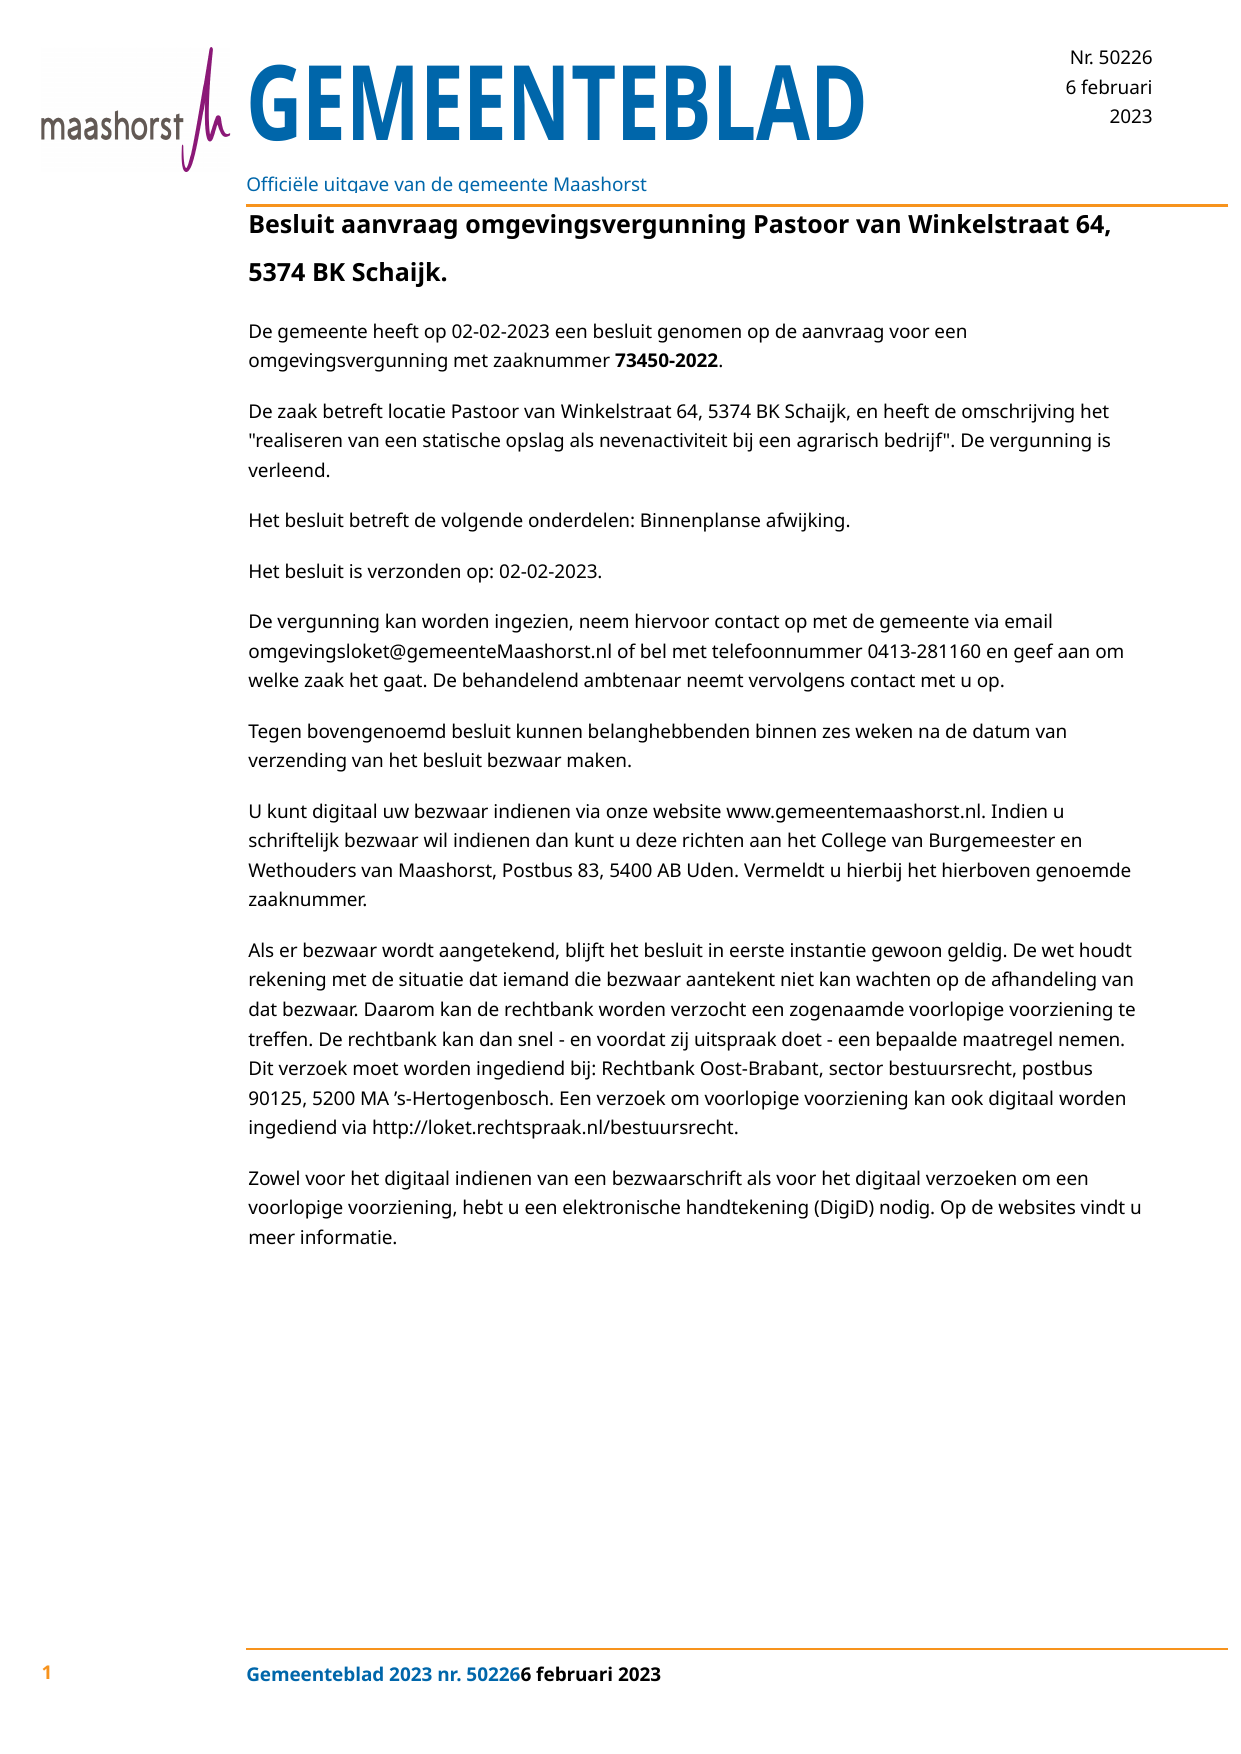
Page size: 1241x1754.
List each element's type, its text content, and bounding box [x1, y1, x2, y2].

text Als er bezwaar wordt aangetekend, blijft het besluit in eerste instantie gewoon geldig. De wet houdt rekening met de situatie dat iemand die bezwaar aantekent niet kan wachten op de afhandeling van dat bezwaar. Daarom kan de rechtbank worden verzocht een zogenaamde voorlopige voorziening te treffen. De rechtbank kan dan snel - en voordat zij uitspraak doet - een bepaalde maatregel nemen. Dit verzoek moet worden ingediend bij: Rechtbank Oost-Brabant, sector bestuursrecht, postbus 90125, 5200 MA ’s-Hertogenbosch. Een verzoek om voorlopige voorziening kan ook digitaal worden ingediend via http://loket.rechtspraak.nl/bestuursrecht. [248, 937, 1152, 1140]
text Het besluit is verzonden op: 02-02-2023. [248, 558, 1152, 584]
picture [41, 47, 231, 172]
text U kunt digitaal uw bezwaar indienen via onze website www.gemeentemaashorst.nl. Indien u schriftelijk bezwaar wil indienen dan kunt u deze richten aan het College van Burgemeester en Wethouders van Maashorst, Postbus 83, 5400 AB Uden. Vermeldt u hierbij het hierboven genoemde zaaknummer. [248, 798, 1152, 912]
text Zowel voor het digitaal indienen van een bezwaarschrift als voor het digitaal verzoeken om een voorlopige voorziening, hebt u een elektronische handtekening (DigiD) nodig. Op de websites vindt u meer informatie. [248, 1165, 1152, 1250]
text Tegen bovengenoemd besluit kunnen belanghebbenden binnen zes weken na de datum van verzending van het besluit bezwaar maken. [248, 718, 1152, 773]
text De gemeente heeft op 02-02-2023 een besluit genomen op de aanvraag voor een omgevingsvergunning met zaaknummer 73450-2022. [248, 318, 1152, 373]
text De vergunning kan worden ingezien, neem hiervoor contact op met de gemeente via email omgevingsloket@gemeenteMaashorst.nl of bel met telefoonnummer 0413-281160 en geef aan om welke zaak het gaat. De behandelend ambtenaar neemt vervolgens contact met u op. [248, 608, 1152, 693]
text Besluit aanvraag omgevingsvergunning Pastoor van Winkelstraat 64, 5374 BK Schaijk. [248, 207, 1152, 288]
text Het besluit betreft de volgende onderdelen: Binnenplanse afwijking. [248, 507, 1152, 533]
text De zaak betreft locatie Pastoor van Winkelstraat 64, 5374 BK Schaijk, en heeft de omschrijving het "realiseren van een statische opslag als nevenactiviteit bij een agrarisch bedrijf". De vergunning is verleend. [248, 398, 1152, 483]
